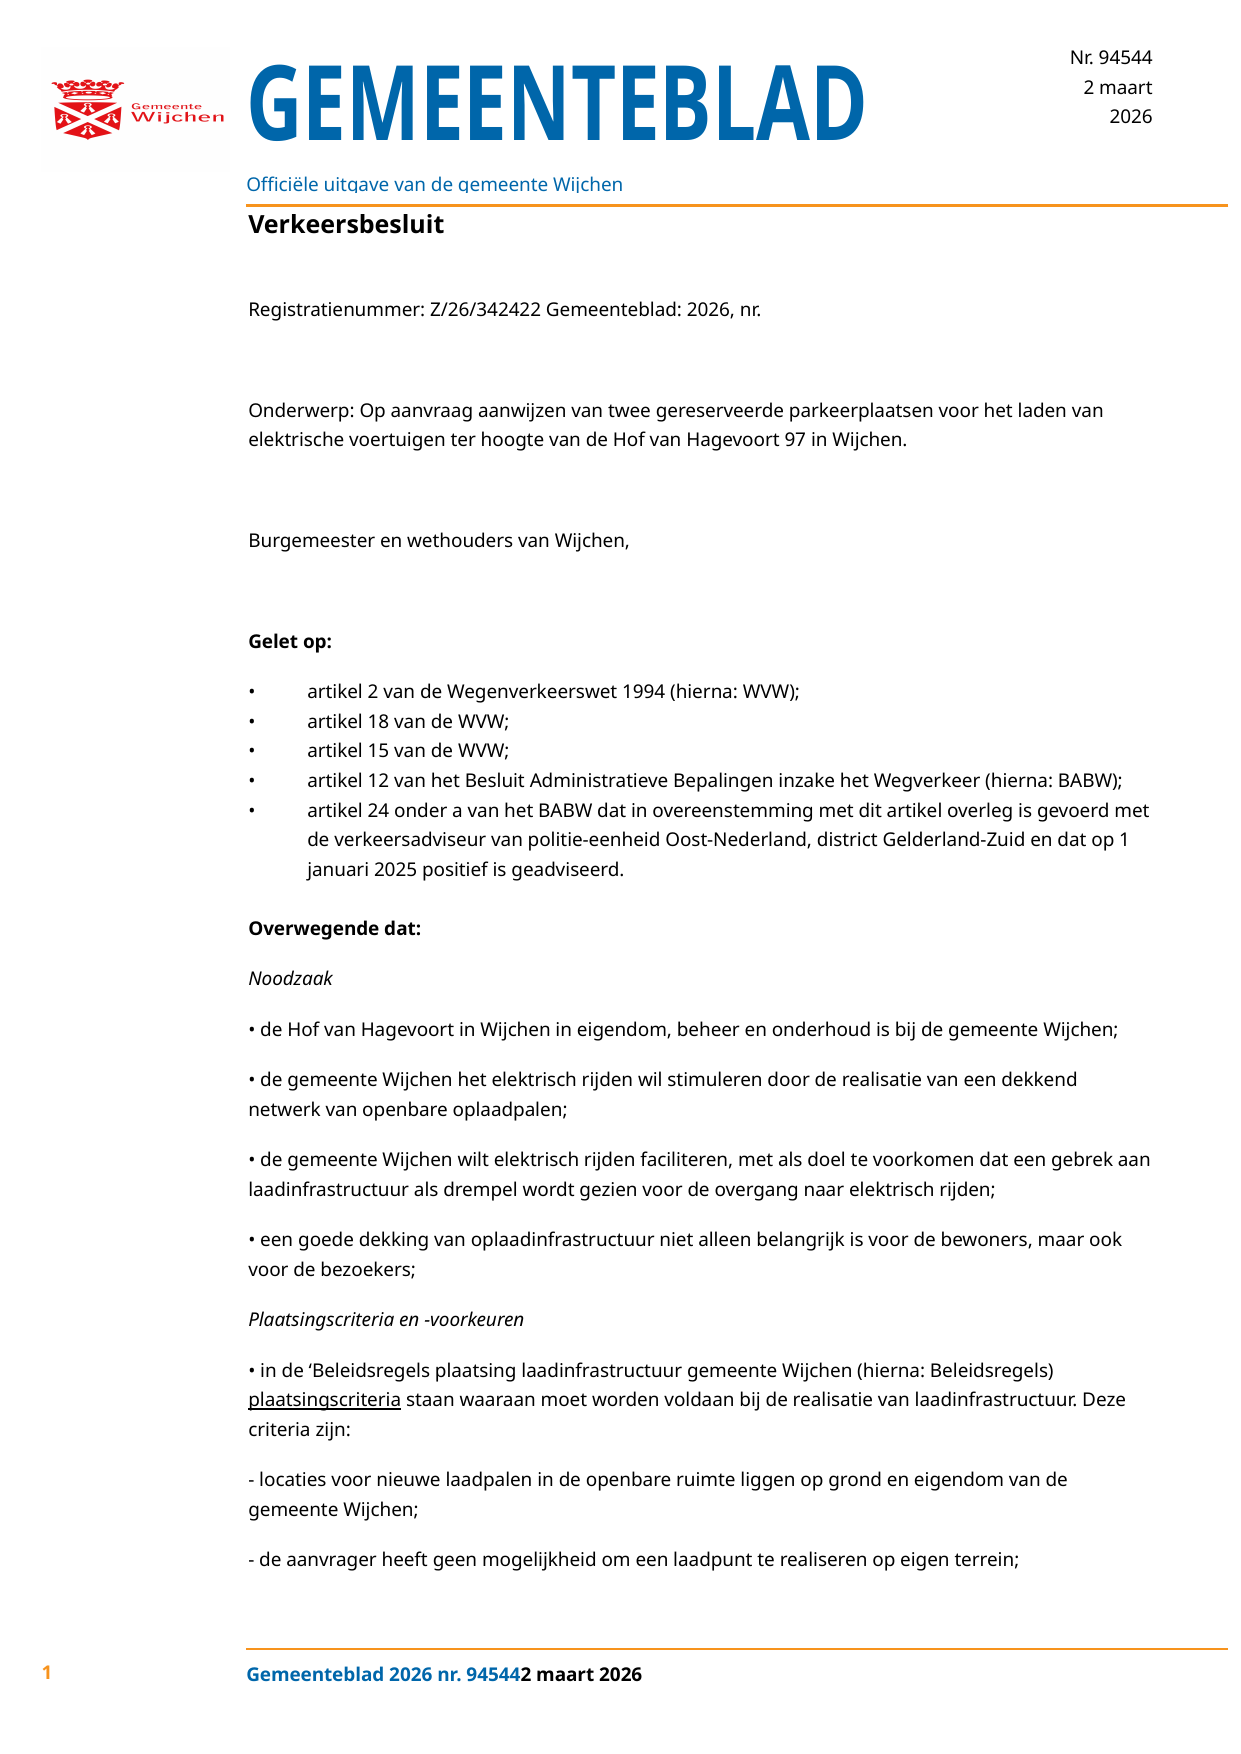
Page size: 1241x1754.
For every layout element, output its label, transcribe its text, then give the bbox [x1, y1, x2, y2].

text Onderwerp: Op aanvraag aanwijzen van twee gereserveerde parkeerplaatsen voor het laden van elektrische voertuigen ter hoogte van de Hof van Hagevoort 97 in Wijchen. [248, 397, 1152, 452]
text Gelet op: [248, 628, 1152, 654]
list artikel 18 van de WVW; [248, 708, 1152, 734]
list artikel 15 van de WVW; [248, 738, 1152, 763]
text Noodzaak [248, 966, 1152, 991]
text - locaties voor nieuwe laadpalen in de openbare ruimte liggen op grond en eigendom van de gemeente Wijchen; [248, 1466, 1152, 1522]
list artikel 24 onder a van het BABW dat in overeenstemming met dit artikel overleg is gevoerd met de verkeersadviseur van politie-eenheid Oost-Nederland, district Gelderland-Zuid en dat op 1 januari 2025 positief is geadviseerd. [248, 797, 1152, 882]
text Verkeersbesluit [248, 207, 1152, 241]
text Overwegende dat: [248, 915, 1152, 941]
text • in de ‘Beleidsregels plaatsing laadinfrastructuur gemeente Wijchen (hierna: Beleidsregels) plaatsingscriteria staan waaraan moet worden voldaan bij de realisatie van laadinfrastructuur. Deze criteria zijn: [248, 1357, 1152, 1442]
text • een goede dekking van oplaadinfrastructuur niet alleen belangrijk is voor de bewoners, maar ook voor de bezoekers; [248, 1226, 1152, 1282]
text - de aanvrager heeft geen mogelijkheid om een laadpunt te realiseren op eigen terrein; [248, 1546, 1152, 1572]
text • de Hof van Hagevoort in Wijchen in eigendom, beheer en onderhoud is bij de gemeente Wijchen; [248, 1016, 1152, 1042]
text Burgemeester en wethouders van Wijchen, [248, 527, 1152, 553]
text Registratienummer: Z/26/342422 Gemeenteblad: 2026, nr. [248, 296, 1152, 322]
list artikel 12 van het Besluit Administratieve Bepalingen inzake het Wegverkeer (hierna: BABW); [248, 767, 1152, 793]
text • de gemeente Wijchen wilt elektrisch rijden faciliteren, met als doel te voorkomen dat een gebrek aan laadinfrastructuur als drempel wordt gezien voor de overgang naar elektrisch rijden; [248, 1146, 1152, 1202]
text • de gemeente Wijchen het elektrisch rijden wil stimuleren door de realisatie van een dekkend netwerk van openbare oplaadpalen; [248, 1066, 1152, 1122]
text Plaatsingscriteria en -voorkeuren [248, 1306, 1152, 1332]
list artikel 2 van de Wegenverkeerswet 1994 (hierna: WVW); [248, 678, 1152, 704]
picture [41, 47, 231, 172]
